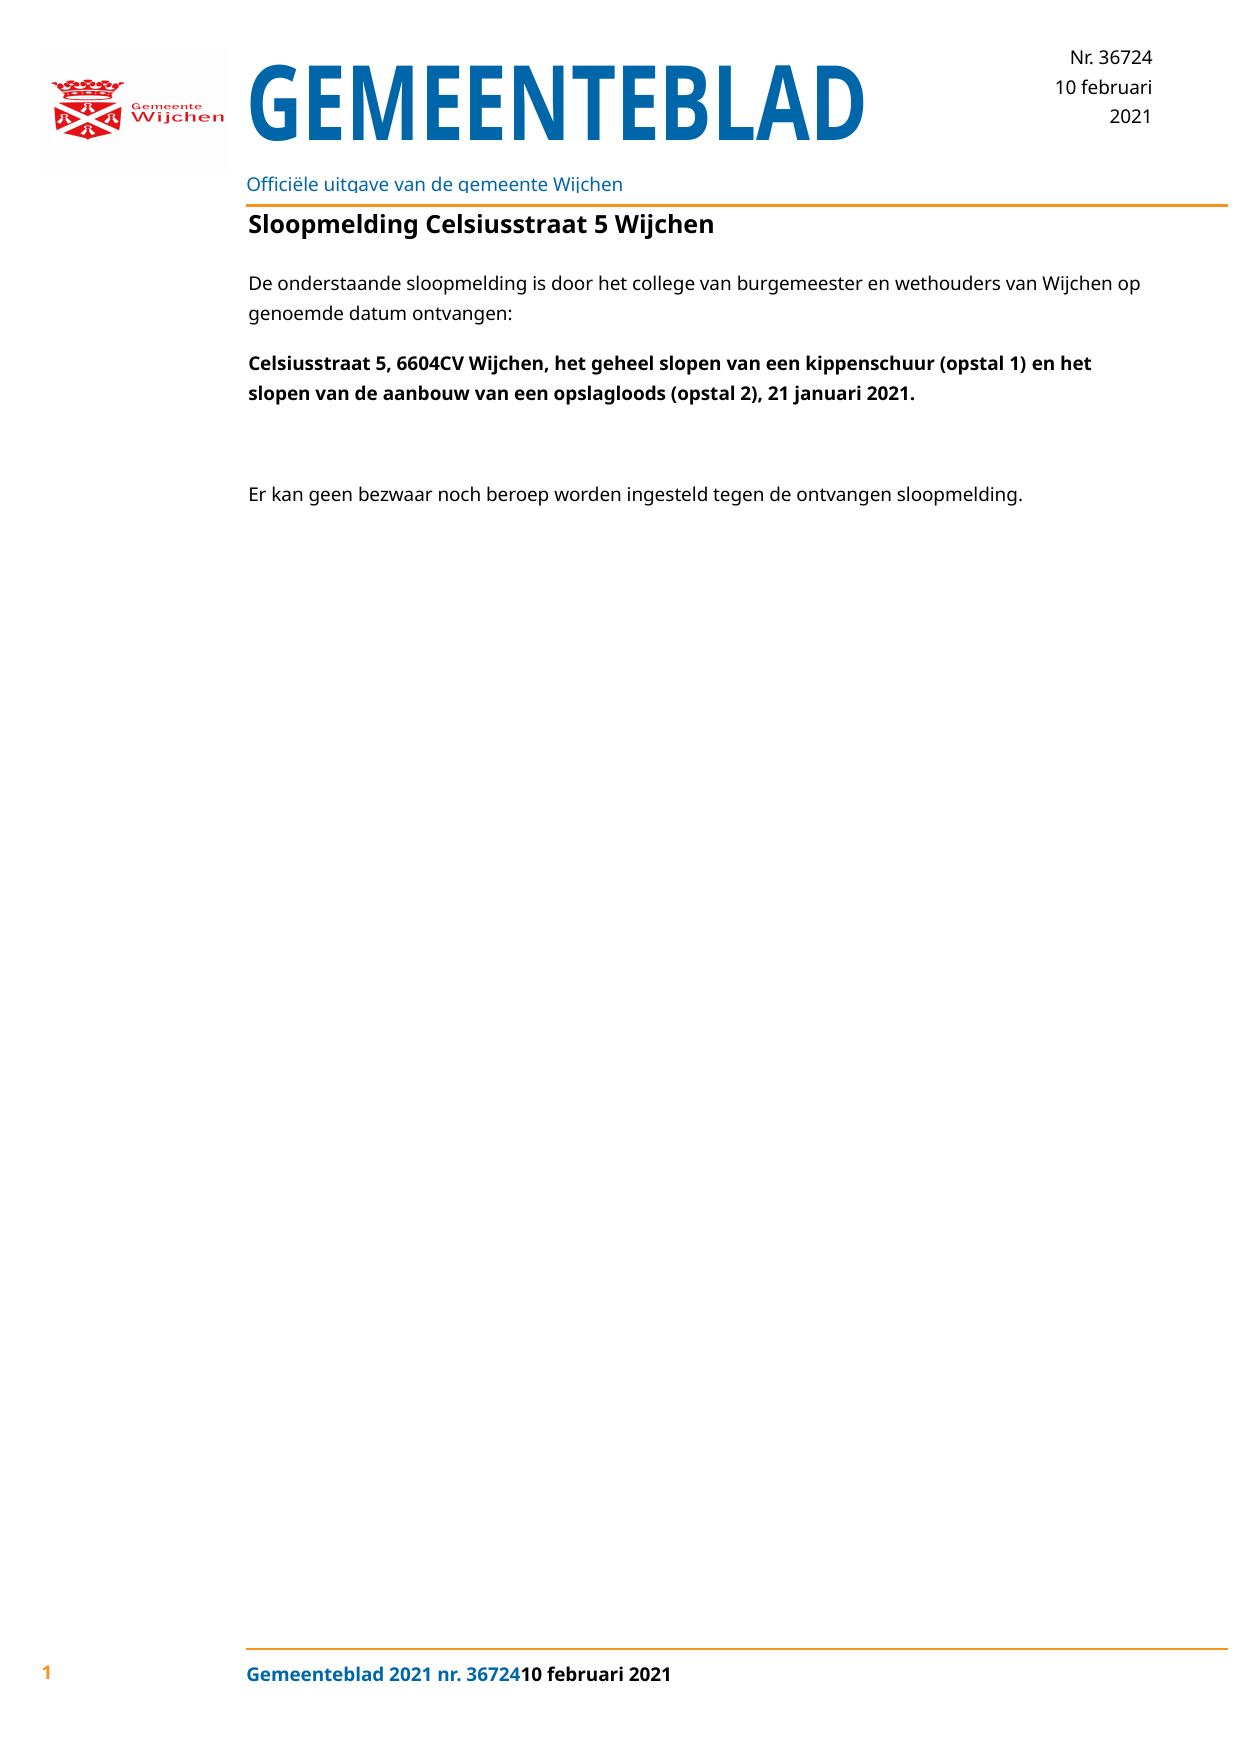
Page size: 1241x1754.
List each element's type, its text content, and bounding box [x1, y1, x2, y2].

picture [41, 47, 231, 172]
text Er kan geen bezwaar noch beroep worden ingesteld tegen de ontvangen sloopmelding. [248, 481, 1152, 506]
text Sloopmelding Celsiusstraat 5 Wijchen [248, 207, 1152, 241]
text Celsiusstraat 5, 6604CV Wijchen, het geheel slopen van een kippenschuur (opstal 1) en het slopen van de aanbouw van een opslagloods (opstal 2), 21 januari 2021. [248, 350, 1152, 406]
text De onderstaande sloopmelding is door het college van burgemeester en wethouders van Wijchen op genoemde datum ontvangen: [248, 270, 1152, 326]
